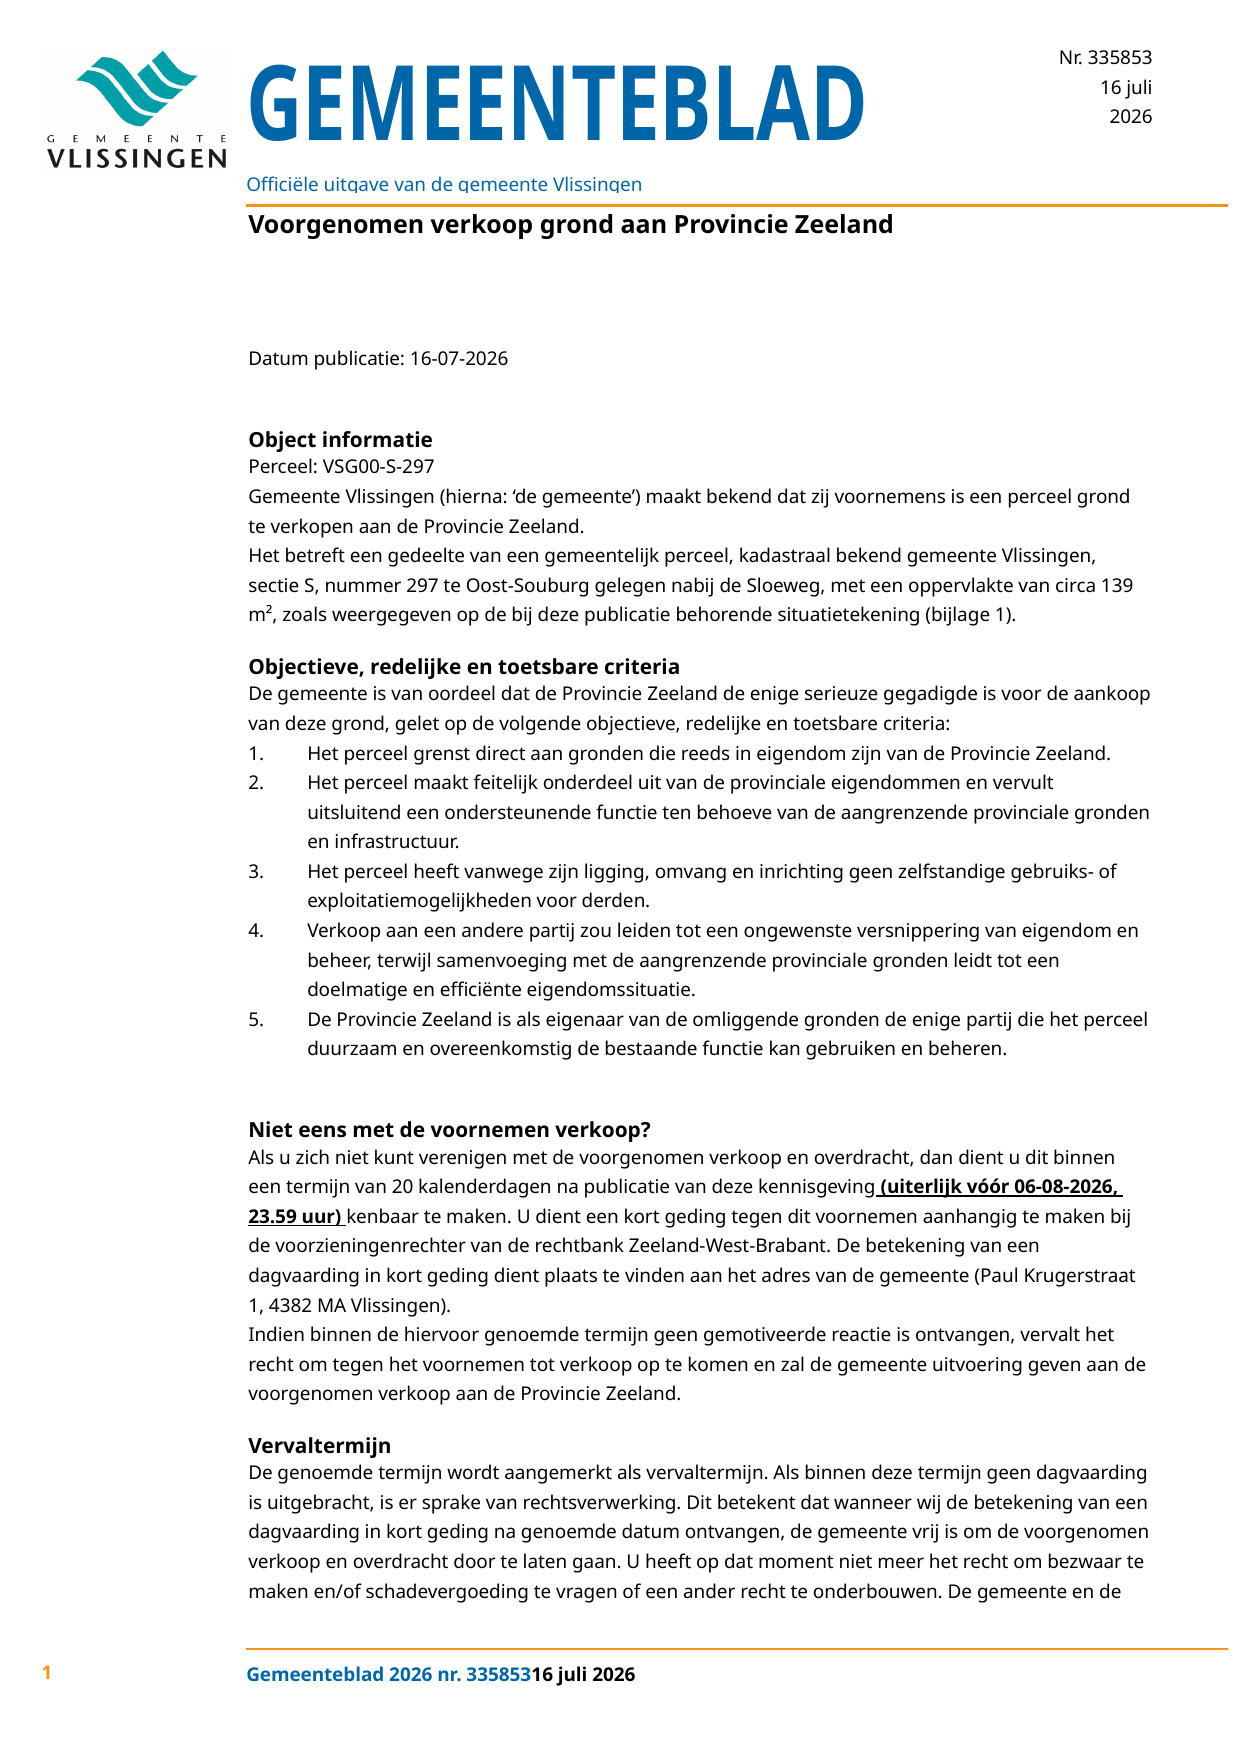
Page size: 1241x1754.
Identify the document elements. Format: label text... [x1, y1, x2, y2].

text Perceel: VSG00-S-297 [248, 454, 1152, 479]
text Datum publicatie: 16-07-2026 [248, 345, 1152, 371]
text Gemeente Vlissingen (hierna: ‘de gemeente’) maakt bekend dat zij voornemens is een perceel grond te verkopen aan de Provincie Zeeland. [248, 483, 1152, 539]
text Als u zich niet kunt verenigen met de voorgenomen verkoop en overdracht, dan dient u dit binnen een termijn van 20 kalenderdagen na publicatie van deze kennisgeving (uiterlijk vóór 06-08-2026, 23.59 uur) kenbaar te maken. U dient een kort geding tegen dit voornemen aanhangig te maken bij de voorzieningenrechter van de rechtbank Zeeland-West-Brabant. De betekening van een dagvaarding in kort geding dient plaats te vinden aan het adres van de gemeente (Paul Krugerstraat 1, 4382 MA Vlissingen). [248, 1144, 1152, 1318]
text Objectieve, redelijke en toetsbare criteria [248, 652, 1152, 681]
list Het perceel grenst direct aan gronden die reeds in eigendom zijn van de Provincie Zeeland. [248, 740, 1152, 765]
text De gemeente is van oordeel dat de Provincie Zeeland de enige serieuze gegadigde is voor de aankoop van deze grond, gelet op de volgende objectieve, redelijke en toetsbare criteria: [248, 681, 1152, 736]
text Voorgenomen verkoop grond aan Provincie Zeeland [248, 207, 1152, 241]
list Verkoop aan een andere partij zou leiden tot een ongewenste versnippering van eigendom en beheer, terwijl samenvoeging met de aangrenzende provinciale gronden leidt tot een doelmatige en efficiënte eigendomssituatie. [248, 917, 1152, 1002]
list De Provincie Zeeland is als eigenaar van de omliggende gronden de enige partij die het perceel duurzaam en overeenkomstig de bestaande functie kan gebruiken en beheren. [248, 1006, 1152, 1061]
text Indien binnen de hiervoor genoemde termijn geen gemotiveerde reactie is ontvangen, vervalt het recht om tegen het voornemen tot verkoop op te komen en zal de gemeente uitvoering geven aan de voorgenomen verkoop aan de Provincie Zeeland. [248, 1321, 1152, 1406]
picture [41, 47, 231, 172]
text De genoemde termijn wordt aangemerkt als vervaltermijn. Als binnen deze termijn geen dagvaarding is uitgebracht, is er sprake van rechtsverwerking. Dit betekent dat wanneer wij de betekening van een dagvaarding in kort geding na genoemde datum ontvangen, de gemeente vrij is om de voorgenomen verkoop en overdracht door te laten gaan. U heeft op dat moment niet meer het recht om bezwaar te maken en/of schadevergoeding te vragen of een ander recht te onderbouwen. De gemeente en de [248, 1459, 1152, 1603]
text Object informatie [248, 425, 1152, 454]
list Het perceel heeft vanwege zijn ligging, omvang en inrichting geen zelfstandige gebruiks- of exploitatiemogelijkheden voor derden. [248, 858, 1152, 913]
text Vervaltermijn [248, 1431, 1152, 1459]
text Het betreft een gedeelte van een gemeentelijk perceel, kadastraal bekend gemeente Vlissingen, sectie S, nummer 297 te Oost-Souburg gelegen nabij de Sloeweg, met een oppervlakte van circa 139 m², zoals weergegeven op de bij deze publicatie behorende situatietekening (bijlage 1). [248, 542, 1152, 627]
list Het perceel maakt feitelijk onderdeel uit van de provinciale eigendommen en vervult uitsluitend een ondersteunende functie ten behoeve van de aangrenzende provinciale gronden en infrastructuur. [248, 769, 1152, 854]
text Niet eens met de voornemen verkoop? [248, 1116, 1152, 1144]
